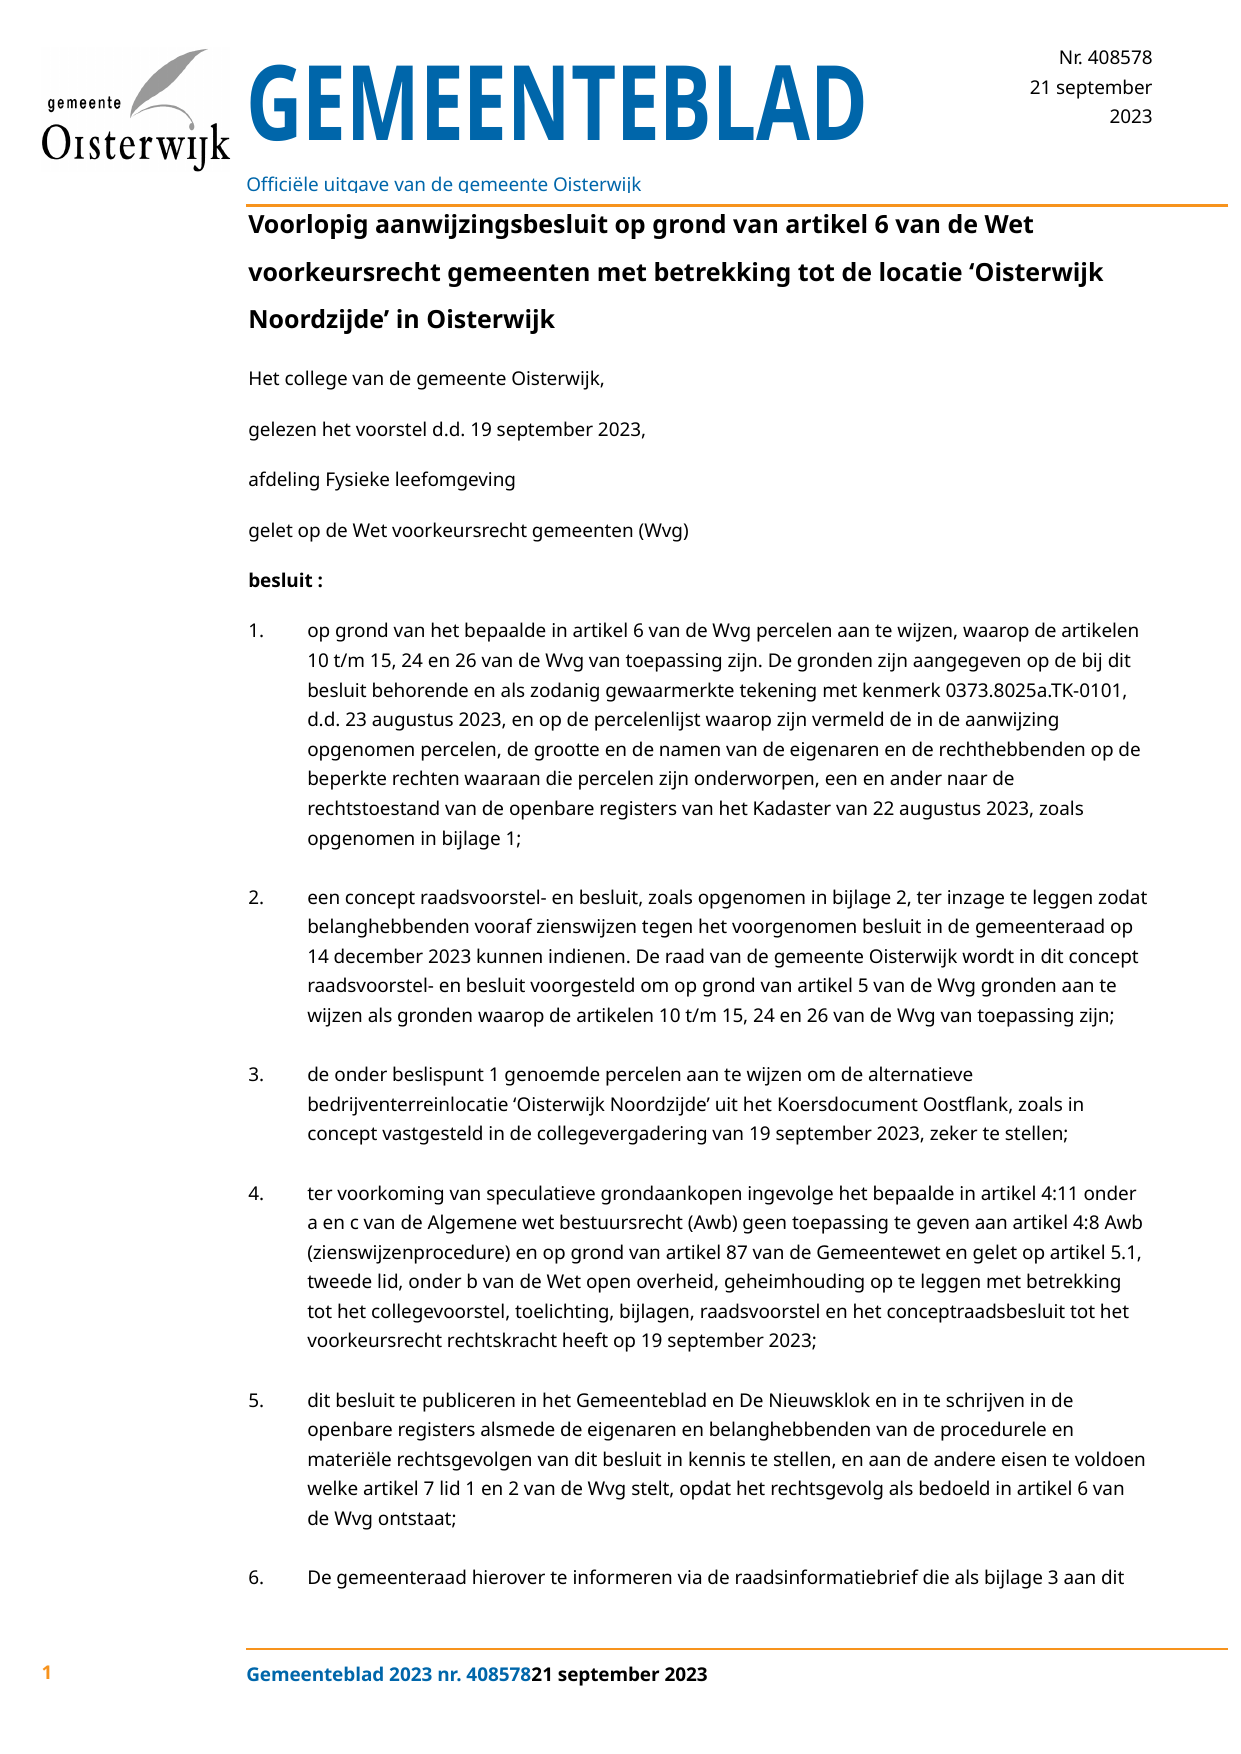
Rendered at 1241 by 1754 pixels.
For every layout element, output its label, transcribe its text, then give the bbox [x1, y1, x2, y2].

text gelet op de Wet voorkeursrecht gemeenten (Wvg) [248, 517, 1152, 542]
text Het college van de gemeente Oisterwijk, [248, 366, 1152, 391]
list De gemeenteraad hierover te informeren via de raadsinformatiebrief die als bijlage 3 aan dit [248, 1564, 1152, 1590]
text gelezen het voorstel d.d. 19 september 2023, [248, 416, 1152, 442]
list op grond van het bepaalde in artikel 6 van de Wvg percelen aan te wijzen, waarop de artikelen 10 t/m 15, 24 en 26 van de Wvg van toepassing zijn. De gronden zijn aangegeven op de bij dit besluit behorende en als zodanig gewaarmerkte tekening met kenmerk 0373.8025a.TK-0101, d.d. 23 augustus 2023, en op de percelenlijst waarop zijn vermeld de in de aanwijzing opgenomen percelen, de grootte en de namen van de eigenaren en de rechthebbenden op de beperkte rechten waaraan die percelen zijn onderworpen, een en ander naar de rechtstoestand van de openbare registers van het Kadaster van 22 augustus 2023, zoals opgenomen in bijlage 1; [248, 618, 1152, 850]
text besluit : [248, 567, 1152, 593]
picture [41, 47, 231, 172]
text Voorlopig aanwijzingsbesluit op grond van artikel 6 van de Wet voorkeursrecht gemeenten met betrekking tot de locatie ‘Oisterwijk Noordzijde’ in Oisterwijk [248, 207, 1152, 336]
list de onder beslispunt 1 genoemde percelen aan te wijzen om de alternatieve bedrijventerreinlocatie ‘Oisterwijk Noordzijde’ uit het Koersdocument Oostflank, zoals in concept vastgesteld in de collegevergadering van 19 september 2023, zeker te stellen; [248, 1061, 1152, 1146]
list een concept raadsvoorstel- en besluit, zoals opgenomen in bijlage 2, ter inzage te leggen zodat belanghebbenden vooraf zienswijzen tegen het voorgenomen besluit in de gemeenteraad op 14 december 2023 kunnen indienen. De raad van de gemeente Oisterwijk wordt in dit concept raadsvoorstel- en besluit voorgesteld om op grond van artikel 5 van de Wvg gronden aan te wijzen als gronden waarop de artikelen 10 t/m 15, 24 en 26 van de Wvg van toepassing zijn; [248, 884, 1152, 1028]
list dit besluit te publiceren in het Gemeenteblad en De Nieuwsklok en in te schrijven in de openbare registers alsmede de eigenaren en belanghebbenden van de procedurele en materiële rechtsgevolgen van dit besluit in kennis te stellen, en aan de andere eisen te voldoen welke artikel 7 lid 1 en 2 van de Wvg stelt, opdat het rechtsgevolg als bedoeld in artikel 6 van de Wvg ontstaat; [248, 1387, 1152, 1531]
list ter voorkoming van speculatieve grondaankopen ingevolge het bepaalde in artikel 4:11 onder a en c van de Algemene wet bestuursrecht (Awb) geen toepassing te geven aan artikel 4:8 Awb (zienswijzenprocedure) en op grond van artikel 87 van de Gemeentewet en gelet op artikel 5.1, tweede lid, onder b van de Wet open overheid, geheimhouding op te leggen met betrekking tot het collegevoorstel, toelichting, bijlagen, raadsvoorstel en het conceptraadsbesluit tot het voorkeursrecht rechtskracht heeft op 19 september 2023; [248, 1180, 1152, 1353]
text afdeling Fysieke leefomgeving [248, 466, 1152, 492]
